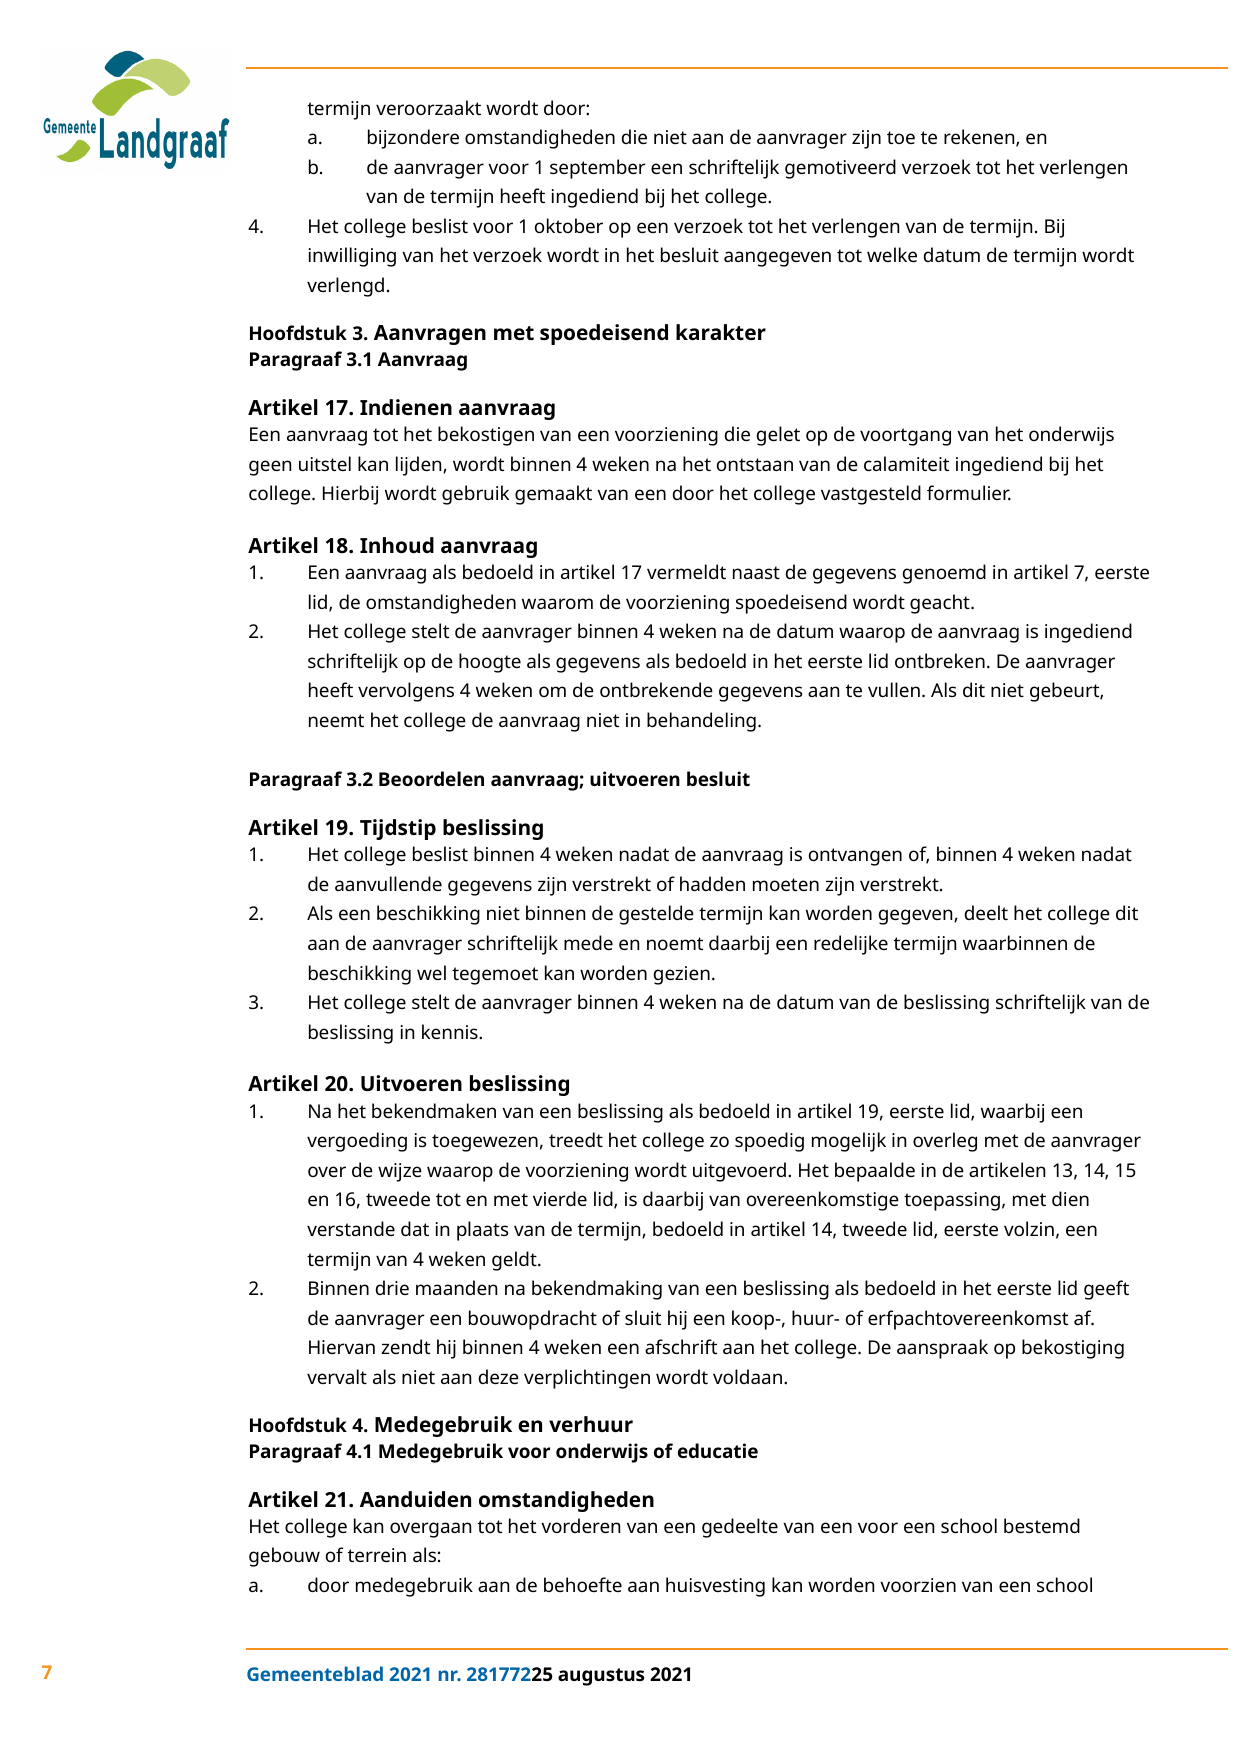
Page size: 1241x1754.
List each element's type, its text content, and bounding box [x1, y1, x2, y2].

text Hoofdstuk 4. Medegebruik en verhuur [248, 1410, 1152, 1438]
list Een aanvraag als bedoeld in artikel 17 vermeldt naast de gegevens genoemd in artikel 7, eerste lid, de omstandigheden waarom de voorziening spoedeisend wordt geacht. [248, 559, 1152, 615]
list de aanvrager voor 1 september een schriftelijk gemotiveerd verzoek tot het verlengen van de termijn heeft ingediend bij het college. [307, 154, 1152, 209]
list Als een beschikking niet binnen de gestelde termijn kan worden gegeven, deelt het college dit aan de aanvrager schriftelijk mede en noemt daarbij een redelijke termijn waarbinnen de beschikking wel tegemoet kan worden gezien. [248, 901, 1152, 986]
list Binnen drie maanden na bekendmaking van een beslissing als bedoeld in het eerste lid geeft de aanvrager een bouwopdracht of sluit hij een koop-, huur- of erfpachtovereenkomst af. Hiervan zendt hij binnen 4 weken een afschrift aan het college. De aanspraak op bekostiging vervalt als niet aan deze verplichtingen wordt voldaan. [248, 1275, 1152, 1390]
text Paragraaf 3.2 Beoordelen aanvraag; uitvoeren besluit [248, 766, 1152, 792]
list door medegebruik aan de behoefte aan huisvesting kan worden voorzien van een school [248, 1572, 1152, 1598]
list Het college beslist binnen 4 weken nadat de aanvraag is ontvangen of, binnen 4 weken nadat de aanvullende gegevens zijn verstrekt of hadden moeten zijn verstrekt. [248, 841, 1152, 897]
text Artikel 20. Uitvoeren beslissing [248, 1069, 1152, 1098]
list bijzondere omstandigheden die niet aan de aanvrager zijn toe te rekenen, en [307, 124, 1152, 150]
text Paragraaf 4.1 Medegebruik voor onderwijs of educatie [248, 1438, 1152, 1464]
text Artikel 21. Aanduiden omstandigheden [248, 1485, 1152, 1513]
list Na het bekendmaken van een beslissing als bedoeld in artikel 19, eerste lid, waarbij een vergoeding is toegewezen, treedt het college zo spoedig mogelijk in overleg met de aanvrager over de wijze waarop de voorziening wordt uitgevoerd. Het bepaalde in de artikelen 13, 14, 15 en 16, tweede tot en met vierde lid, is daarbij van overeenkomstige toepassing, met dien verstande dat in plaats van de termijn, bedoeld in artikel 14, tweede lid, eerste volzin, een termijn van 4 weken geldt. [248, 1098, 1152, 1271]
text Artikel 18. Inhoud aanvraag [248, 531, 1152, 559]
text Artikel 17. Indienen aanvraag [248, 393, 1152, 421]
list termijn veroorzaakt wordt door: [248, 95, 1152, 121]
list Het college beslist voor 1 oktober op een verzoek tot het verlengen van de termijn. Bij inwilliging van het verzoek wordt in het besluit aangegeven tot welke datum de termijn wordt verlengd. [248, 213, 1152, 298]
list Het college stelt de aanvrager binnen 4 weken na de datum van de beslissing schriftelijk van de beslissing in kennis. [248, 989, 1152, 1045]
text Paragraaf 3.1 Aanvraag [248, 346, 1152, 372]
text Hoofdstuk 3. Aanvragen met spoedeisend karakter [248, 318, 1152, 346]
text Het college kan overgaan tot het vorderen van een gedeelte van een voor een school bestemd gebouw of terrein als: [248, 1513, 1152, 1568]
picture [41, 47, 231, 172]
text Artikel 19. Tijdstip beslissing [248, 813, 1152, 841]
text Een aanvraag tot het bekostigen van een voorziening die gelet op de voortgang van het onderwijs geen uitstel kan lijden, wordt binnen 4 weken na het ontstaan van de calamiteit ingediend bij het college. Hierbij wordt gebruik gemaakt van een door het college vastgesteld formulier. [248, 421, 1152, 506]
list Het college stelt de aanvrager binnen 4 weken na de datum waarop de aanvraag is ingediend schriftelijk op de hoogte als gegevens als bedoeld in het eerste lid ontbreken. De aanvrager heeft vervolgens 4 weken om de ontbrekende gegevens aan te vullen. Als dit niet gebeurt, neemt het college de aanvraag niet in behandeling. [248, 618, 1152, 733]
